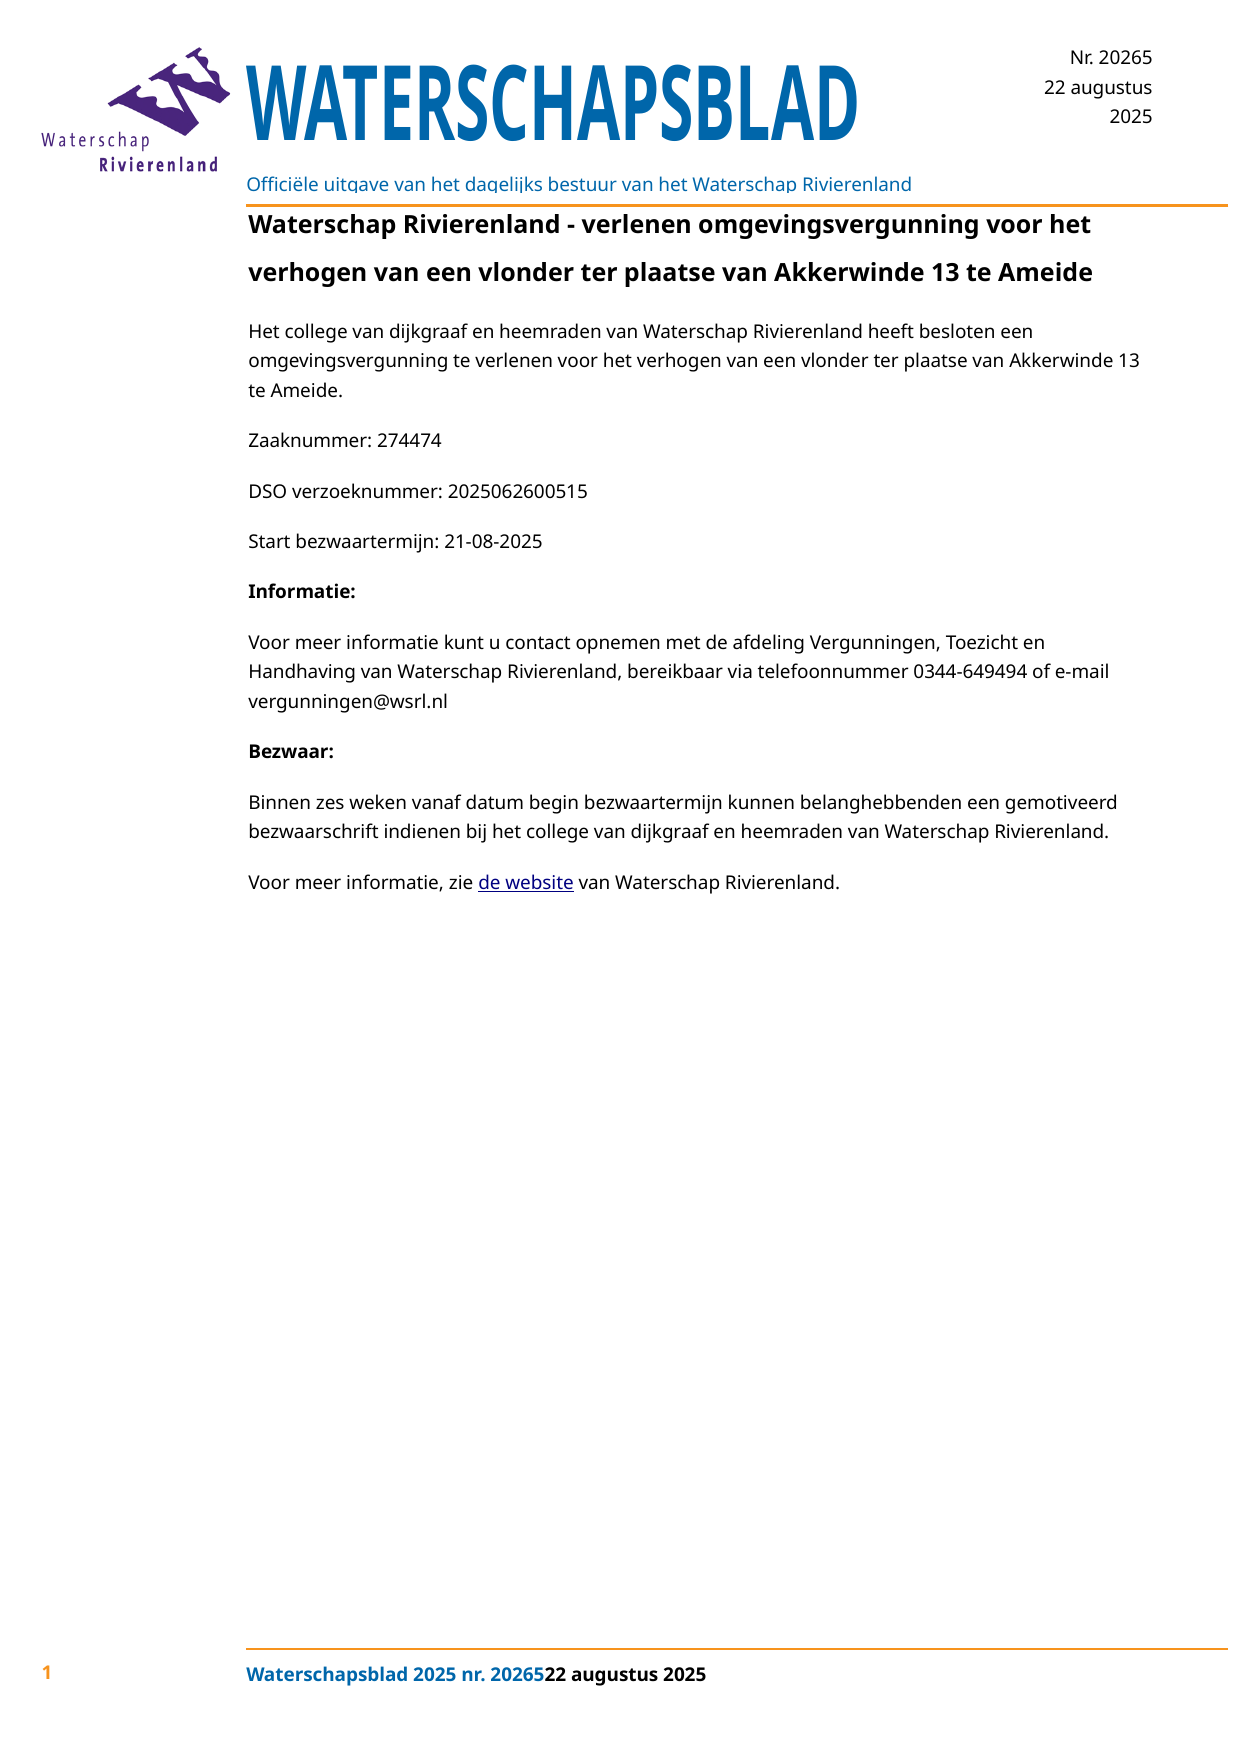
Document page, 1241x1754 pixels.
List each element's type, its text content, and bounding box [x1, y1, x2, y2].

text Bezwaar: [248, 739, 1152, 764]
text Informatie: [248, 579, 1152, 604]
text Binnen zes weken vanaf datum begin bezwaartermijn kunnen belanghebbenden een gemotiveerd bezwaarschrift indienen bij het college van dijkgraaf en heemraden van Waterschap Rivierenland. [248, 789, 1152, 844]
text DSO verzoeknummer: 2025062600515 [248, 478, 1152, 504]
text Voor meer informatie kunt u contact opnemen met de afdeling Vergunningen, Toezicht en Handhaving van Waterschap Rivierenland, bereikbaar via telefoonnummer 0344-649494 of e-mail vergunningen@wsrl.nl [248, 629, 1152, 714]
picture [41, 47, 231, 172]
text Zaaknummer: 274474 [248, 427, 1152, 453]
text Waterschap Rivierenland - verlenen omgevingsvergunning voor het verhogen van een vlonder ter plaatse van Akkerwinde 13 te Ameide [248, 207, 1152, 288]
text Voor meer informatie, zie de website van Waterschap Rivierenland. [248, 869, 1152, 895]
text Het college van dijkgraaf en heemraden van Waterschap Rivierenland heeft besloten een omgevingsvergunning te verlenen voor het verhogen van een vlonder ter plaatse van Akkerwinde 13 te Ameide. [248, 318, 1152, 403]
text Start bezwaartermijn: 21-08-2025 [248, 528, 1152, 554]
